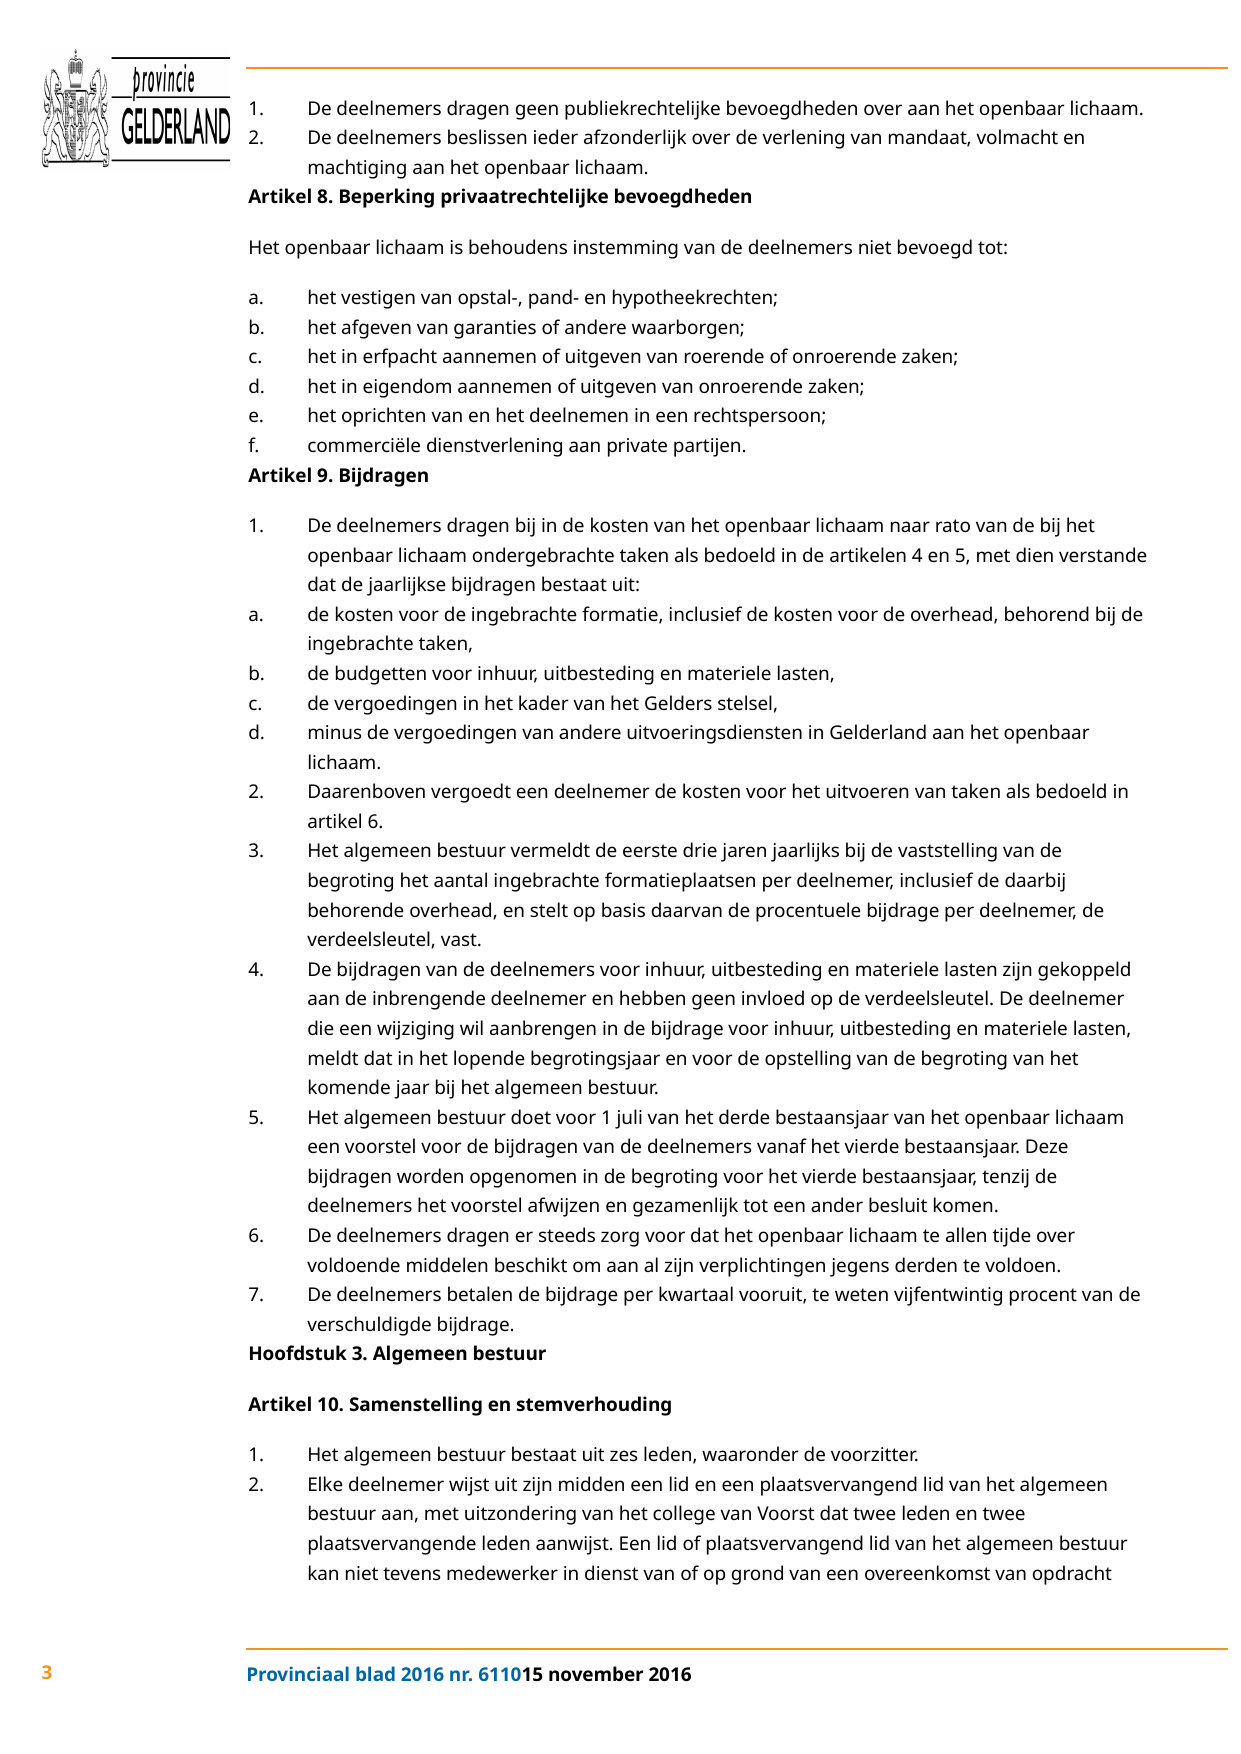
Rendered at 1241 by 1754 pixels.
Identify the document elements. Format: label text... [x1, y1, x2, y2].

list commerciële dienstverlening aan private partijen. [248, 432, 1152, 458]
list De deelnemers dragen er steeds zorg voor dat het openbaar lichaam te allen tijde over voldoende middelen beschikt om aan al zijn verplichtingen jegens derden te voldoen. [248, 1222, 1152, 1278]
list Daarenboven vergoedt een deelnemer de kosten voor het uitvoeren van taken als bedoeld in artikel 6. [248, 778, 1152, 834]
list Het algemeen bestuur doet voor 1 juli van het derde bestaansjaar van het openbaar lichaam een voorstel voor de bijdragen van de deelnemers vanaf het vierde bestaansjaar. Deze bijdragen worden opgenomen in de begroting voor het vierde bestaansjaar, tenzij de deelnemers het voorstel afwijzen en gezamenlijk tot een ander besluit komen. [248, 1104, 1152, 1218]
text Hoofdstuk 3. Algemeen bestuur [248, 1341, 1152, 1366]
list de kosten voor de ingebrachte formatie, inclusief de kosten voor de overhead, behorend bij de ingebrachte taken, [248, 601, 1152, 656]
list het oprichten van en het deelnemen in een rechtspersoon; [248, 403, 1152, 428]
list Het algemeen bestuur bestaat uit zes leden, waaronder de voorzitter. [248, 1441, 1152, 1467]
picture [41, 47, 231, 172]
list De bijdragen van de deelnemers voor inhuur, uitbesteding en materiele lasten zijn gekoppeld aan de inbrengende deelnemer en hebben geen invloed op de verdeelsleutel. De deelnemer die een wijziging wil aanbrengen in de bijdrage voor inhuur, uitbesteding en materiele lasten, meldt dat in het lopende begrotingsjaar en voor de opstelling van de begroting van het komende jaar bij het algemeen bestuur. [248, 956, 1152, 1100]
list het in erfpacht aannemen of uitgeven van roerende of onroerende zaken; [248, 343, 1152, 369]
list Het algemeen bestuur vermeldt de eerste drie jaren jaarlijks bij de vaststelling van de begroting het aantal ingebrachte formatieplaatsen per deelnemer, inclusief de daarbij behorende overhead, en stelt op basis daarvan de procentuele bijdrage per deelnemer, de verdeelsleutel, vast. [248, 838, 1152, 952]
list De deelnemers beslissen ieder afzonderlijk over de verlening van mandaat, volmacht en machtiging aan het openbaar lichaam. [248, 124, 1152, 180]
text Het openbaar lichaam is behoudens instemming van de deelnemers niet bevoegd tot: [248, 234, 1152, 260]
text Artikel 8. Beperking privaatrechtelijke bevoegdheden [248, 183, 1152, 209]
list het vestigen van opstal-, pand- en hypotheekrechten; [248, 284, 1152, 310]
list De deelnemers betalen de bijdrage per kwartaal vooruit, te weten vijfentwintig procent van de verschuldigde bijdrage. [248, 1281, 1152, 1337]
list het in eigendom aannemen of uitgeven van onroerende zaken; [248, 373, 1152, 399]
list minus de vergoedingen van andere uitvoeringsdiensten in Gelderland aan het openbaar lichaam. [248, 719, 1152, 775]
list De deelnemers dragen geen publiekrechtelijke bevoegdheden over aan het openbaar lichaam. [248, 95, 1152, 121]
list de budgetten voor inhuur, uitbesteding en materiele lasten, [248, 660, 1152, 686]
text Artikel 9. Bijdragen [248, 462, 1152, 488]
list Elke deelnemer wijst uit zijn midden een lid en een plaatsvervangend lid van het algemeen bestuur aan, met uitzondering van het college van Voorst dat twee leden en twee plaatsvervangende leden aanwijst. Een lid of plaatsvervangend lid van het algemeen bestuur kan niet tevens medewerker in dienst van of op grond van een overeenkomst van opdracht [248, 1471, 1152, 1586]
list De deelnemers dragen bij in de kosten van het openbaar lichaam naar rato van de bij het openbaar lichaam ondergebrachte taken als bedoeld in de artikelen 4 en 5, met dien verstande dat de jaarlijkse bijdragen bestaat uit: [248, 512, 1152, 597]
list de vergoedingen in het kader van het Gelders stelsel, [248, 690, 1152, 716]
list het afgeven van garanties of andere waarborgen; [248, 314, 1152, 340]
text Artikel 10. Samenstelling en stemverhouding [248, 1391, 1152, 1417]
